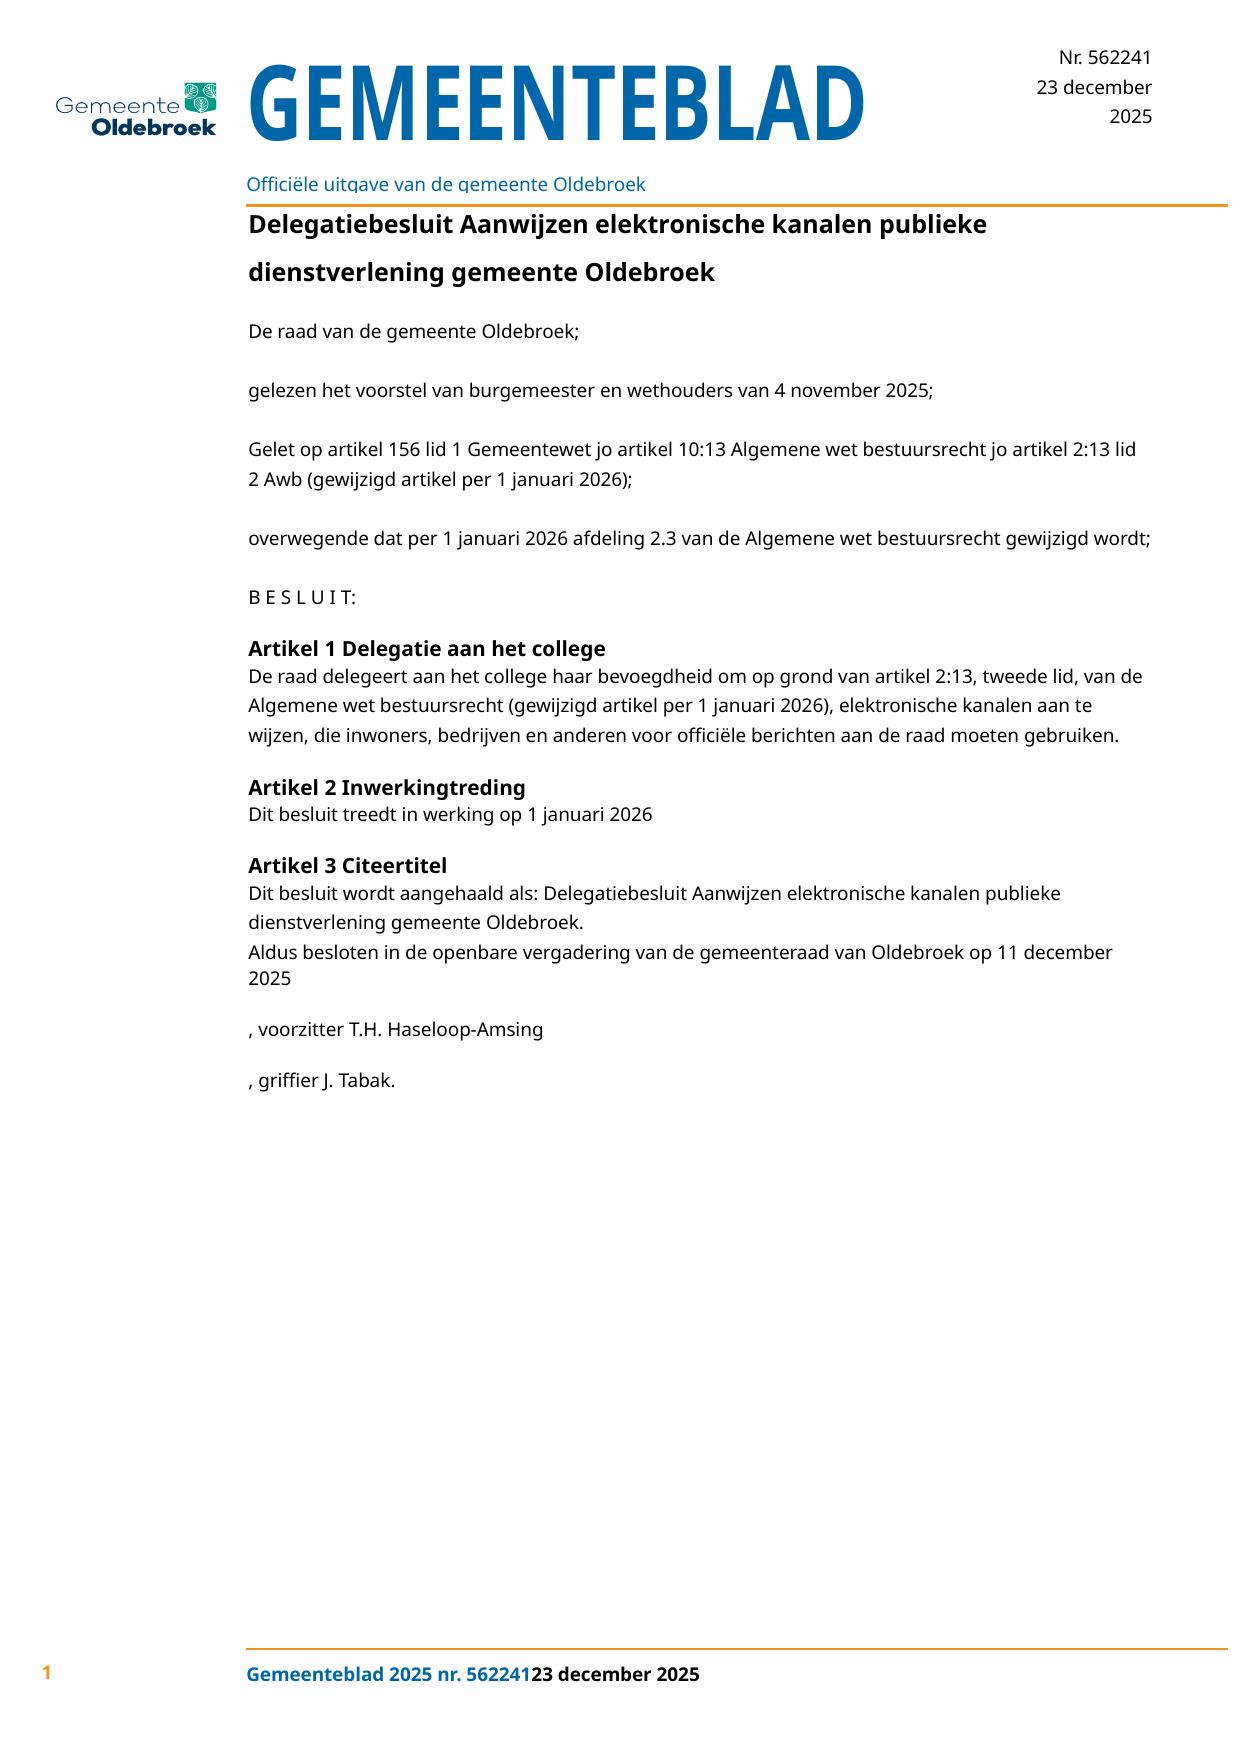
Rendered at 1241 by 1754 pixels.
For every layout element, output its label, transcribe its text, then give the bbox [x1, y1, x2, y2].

picture [41, 47, 231, 172]
text Artikel 3 Citeertitel [248, 851, 1152, 880]
text Dit besluit wordt aangehaald als: Delegatiebesluit Aanwijzen elektronische kanalen publieke dienstverlening gemeente Oldebroek. [248, 880, 1152, 935]
text gelezen het voorstel van burgemeester en wethouders van 4 november 2025; [248, 377, 1152, 403]
text Aldus besloten in de openbare vergadering van de gemeenteraad van Oldebroek op 11 december 2025 [248, 939, 1152, 991]
text Artikel 2 Inwerkingtreding [248, 773, 1152, 801]
text Delegatiebesluit Aanwijzen elektronische kanalen publieke dienstverlening gemeente Oldebroek [248, 207, 1152, 288]
text B E S L U I T: [248, 584, 1152, 610]
text De raad delegeert aan het college haar bevoegdheid om op grond van artikel 2:13, tweede lid, van de Algemene wet bestuursrecht (gewijzigd artikel per 1 januari 2026), elektronische kanalen aan te wijzen, die inwoners, bedrijven en anderen voor officiële berichten aan de raad moeten gebruiken. [248, 663, 1152, 748]
text overwegende dat per 1 januari 2026 afdeling 2.3 van de Algemene wet bestuursrecht gewijzigd wordt; [248, 525, 1152, 551]
text De raad van de gemeente Oldebroek; [248, 318, 1152, 344]
text , griffier J. Tabak. [248, 1068, 1152, 1093]
text , voorzitter T.H. Haseloop-Amsing [248, 1016, 1152, 1042]
text Artikel 1 Delegatie aan het college [248, 634, 1152, 663]
text Gelet op artikel 156 lid 1 Gemeentewet jo artikel 10:13 Algemene wet bestuursrecht jo artikel 2:13 lid 2 Awb (gewijzigd artikel per 1 januari 2026); [248, 436, 1152, 492]
text Dit besluit treedt in werking op 1 januari 2026 [248, 801, 1152, 827]
